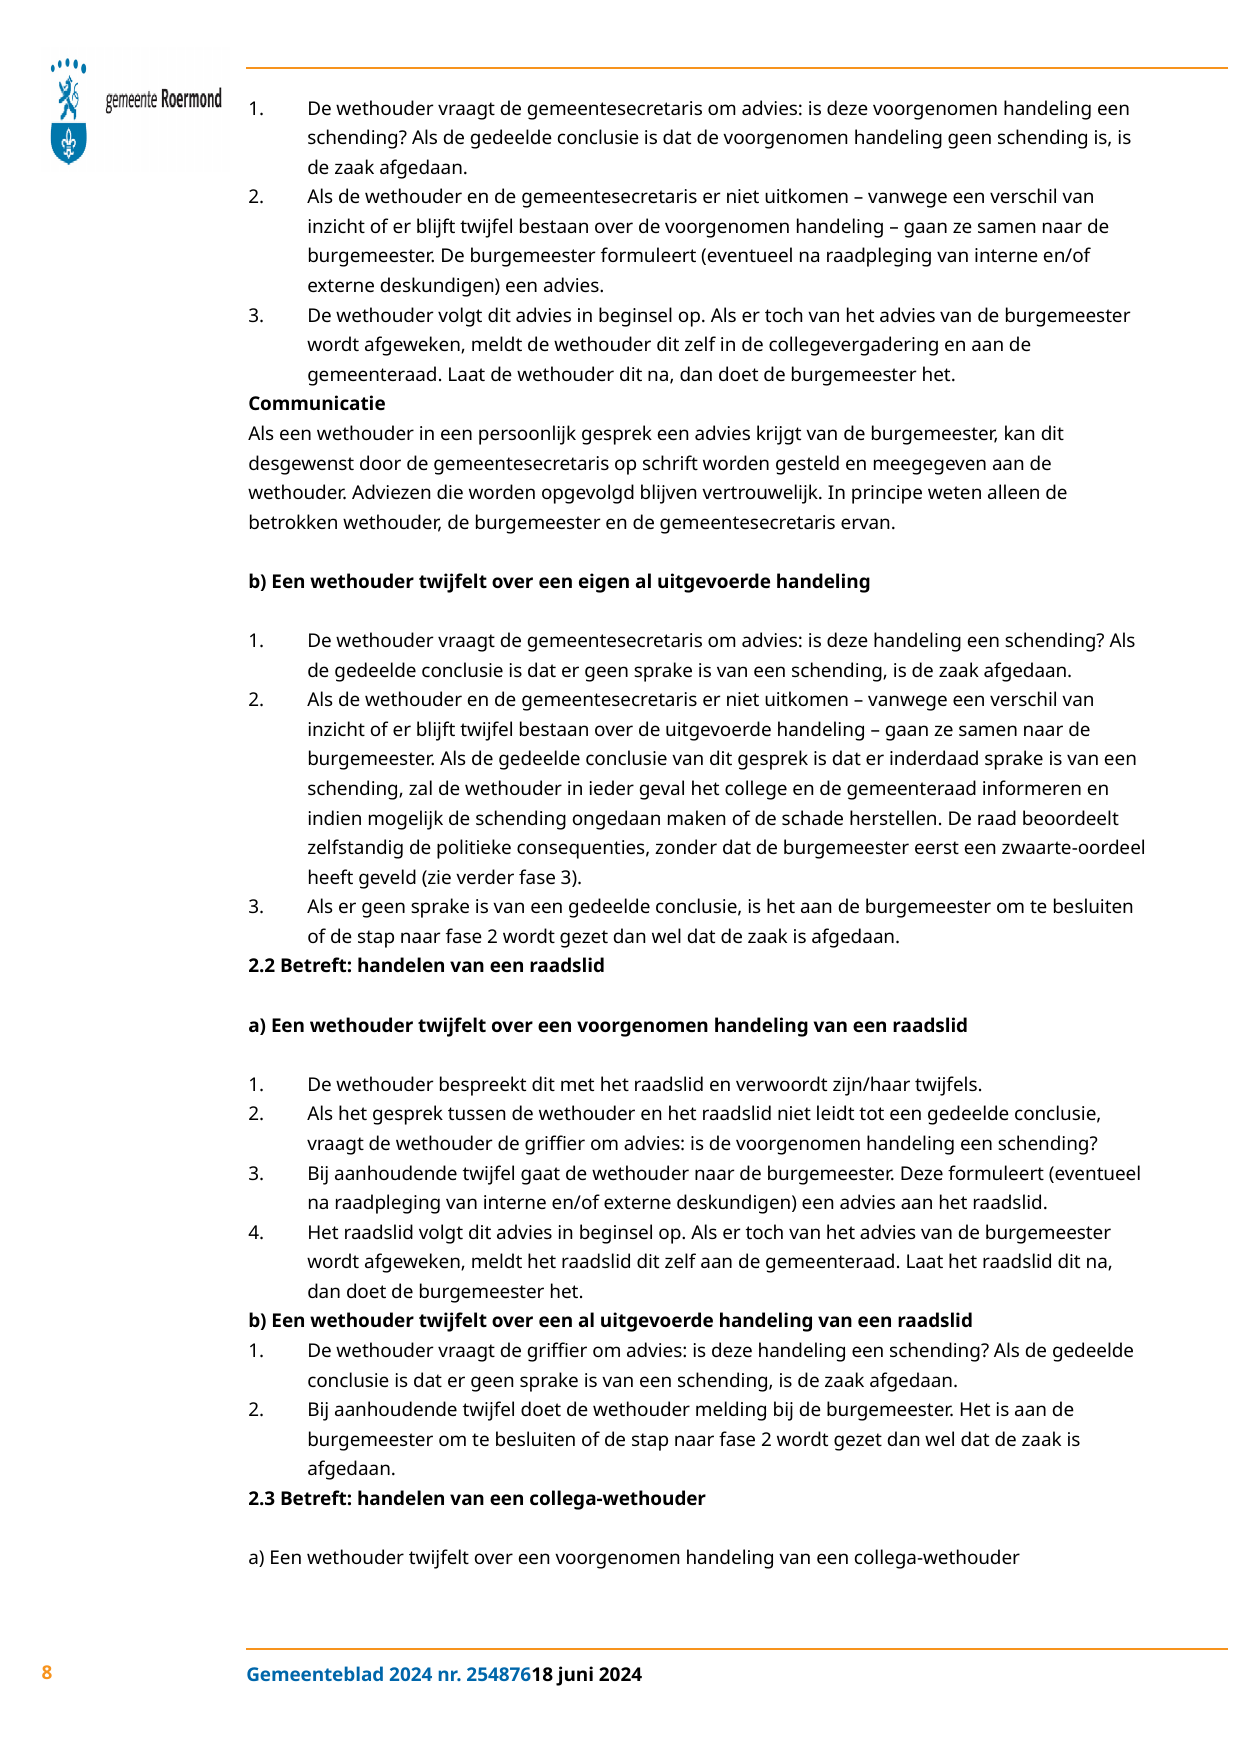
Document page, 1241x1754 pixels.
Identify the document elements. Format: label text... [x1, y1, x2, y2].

list Als er geen sprake is van een gedeelde conclusie, is het aan de burgemeester om te besluiten of de stap naar fase 2 wordt gezet dan wel dat de zaak is afgedaan. [248, 893, 1152, 949]
list De wethouder vraagt de gemeentesecretaris om advies: is deze handeling een schending? Als de gedeelde conclusie is dat er geen sprake is van een schending, is de zaak afgedaan. [248, 627, 1152, 683]
text 2.3 Betreft: handelen van een collega-wethouder [248, 1485, 1152, 1511]
text Communicatie [248, 391, 1152, 416]
list Als de wethouder en de gemeentesecretaris er niet uitkomen – vanwege een verschil van inzicht of er blijft twijfel bestaan over de voorgenomen handeling – gaan ze samen naar de burgemeester. De burgemeester formuleert (eventueel na raadpleging van interne en/of externe deskundigen) een advies. [248, 183, 1152, 298]
list De wethouder vraagt de gemeentesecretaris om advies: is deze voorgenomen handeling een schending? Als de gedeelde conclusie is dat de voorgenomen handeling geen schending is, is de zaak afgedaan. [248, 95, 1152, 180]
text a) Een wethouder twijfelt over een voorgenomen handeling van een collega-wethouder [248, 1544, 1152, 1570]
text Als een wethouder in een persoonlijk gesprek een advies krijgt van de burgemeester, kan dit desgewenst door de gemeentesecretaris op schrift worden gesteld en meegegeven aan de wethouder. Adviezen die worden opgevolgd blijven vertrouwelijk. In principe weten alleen de betrokken wethouder, de burgemeester en de gemeentesecretaris ervan. [248, 420, 1152, 535]
list De wethouder vraagt de griffier om advies: is deze handeling een schending? Als de gedeelde conclusie is dat er geen sprake is van een schending, is de zaak afgedaan. [248, 1337, 1152, 1393]
list Bij aanhoudende twijfel doet de wethouder melding bij de burgemeester. Het is aan de burgemeester om te besluiten of de stap naar fase 2 wordt gezet dan wel dat de zaak is afgedaan. [248, 1396, 1152, 1481]
list Bij aanhoudende twijfel gaat de wethouder naar de burgemeester. Deze formuleert (eventueel na raadpleging van interne en/of externe deskundigen) een advies aan het raadslid. [248, 1160, 1152, 1215]
text a) Een wethouder twijfelt over een voorgenomen handeling van een raadslid [248, 1012, 1152, 1038]
list Als het gesprek tussen de wethouder en het raadslid niet leidt tot een gedeelde conclusie, vraagt de wethouder de griffier om advies: is de voorgenomen handeling een schending? [248, 1101, 1152, 1156]
list De wethouder volgt dit advies in beginsel op. Als er toch van het advies van de burgemeester wordt afgeweken, meldt de wethouder dit zelf in de collegevergadering en aan de gemeenteraad. Laat de wethouder dit na, dan doet de burgemeester het. [248, 302, 1152, 387]
text 2.2 Betreft: handelen van een raadslid [248, 953, 1152, 978]
text b) Een wethouder twijfelt over een al uitgevoerde handeling van een raadslid [248, 1308, 1152, 1333]
picture [41, 47, 231, 172]
list Het raadslid volgt dit advies in beginsel op. Als er toch van het advies van de burgemeester wordt afgeweken, meldt het raadslid dit zelf aan de gemeenteraad. Laat het raadslid dit na, dan doet de burgemeester het. [248, 1219, 1152, 1304]
list Als de wethouder en de gemeentesecretaris er niet uitkomen – vanwege een verschil van inzicht of er blijft twijfel bestaan over de uitgevoerde handeling – gaan ze samen naar de burgemeester. Als de gedeelde conclusie van dit gesprek is dat er inderdaad sprake is van een schending, zal de wethouder in ieder geval het college en de gemeenteraad informeren en indien mogelijk de schending ongedaan maken of de schade herstellen. De raad beoordeelt zelfstandig de politieke consequenties, zonder dat de burgemeester eerst een zwaarte-oordeel heeft geveld (zie verder fase 3). [248, 686, 1152, 890]
list De wethouder bespreekt dit met het raadslid en verwoordt zijn/haar twijfels. [248, 1071, 1152, 1097]
text b) Een wethouder twijfelt over een eigen al uitgevoerde handeling [248, 568, 1152, 594]
